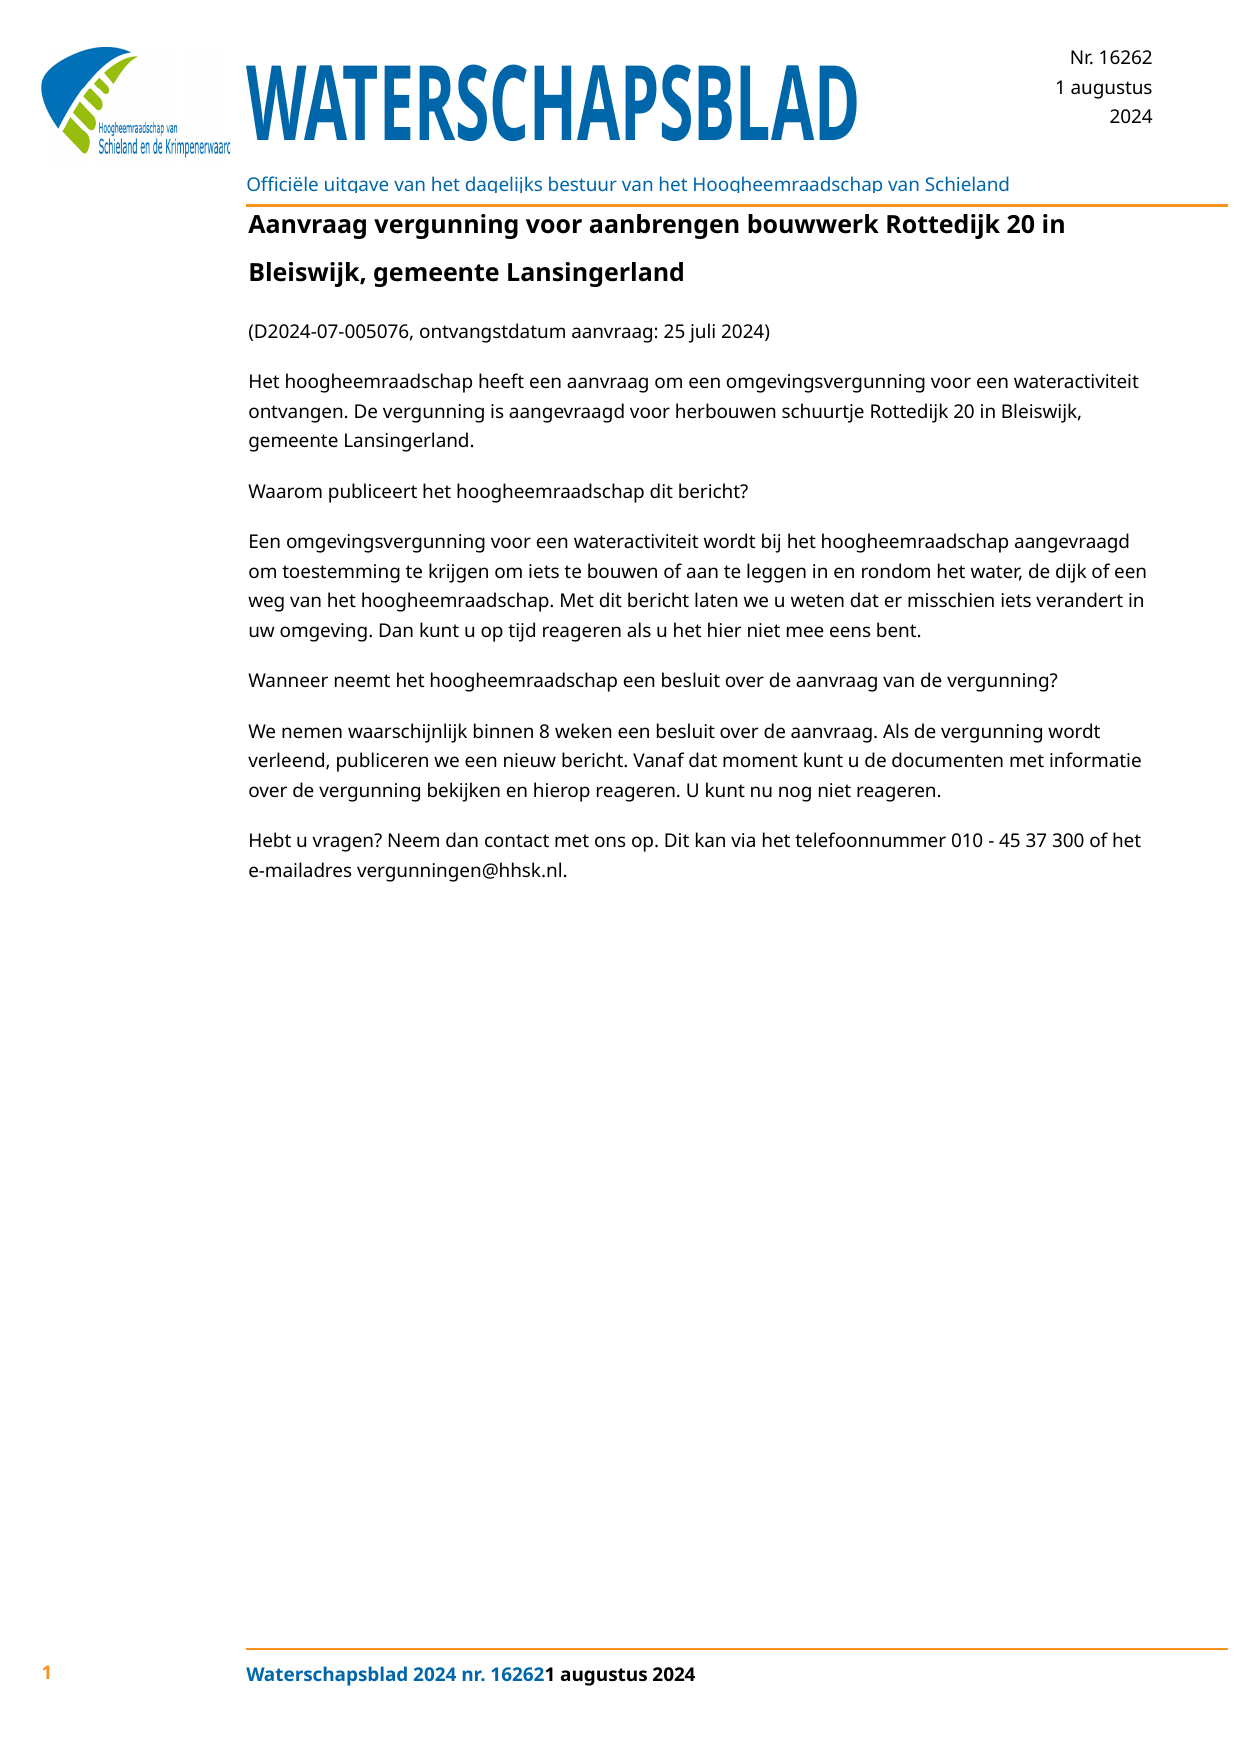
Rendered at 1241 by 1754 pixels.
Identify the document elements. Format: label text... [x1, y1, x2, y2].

picture [41, 47, 231, 172]
text Het hoogheemraadschap heeft een aanvraag om een omgevingsvergunning voor een wateractiviteit ontvangen. De vergunning is aangevraagd voor herbouwen schuurtje Rottedijk 20 in Bleiswijk, gemeente Lansingerland. [248, 368, 1152, 453]
text (D2024-07-005076, ontvangstdatum aanvraag: 25 juli 2024) [248, 318, 1152, 344]
text We nemen waarschijnlijk binnen 8 weken een besluit over de aanvraag. Als de vergunning wordt verleend, publiceren we een nieuw bericht. Vanaf dat moment kunt u de documenten met informatie over de vergunning bekijken en hierop reageren. U kunt nu nog niet reageren. [248, 718, 1152, 803]
text Wanneer neemt het hoogheemraadschap een besluit over de aanvraag van de vergunning? [248, 667, 1152, 693]
text Waarom publiceert het hoogheemraadschap dit bericht? [248, 478, 1152, 504]
text Hebt u vragen? Neem dan contact met ons op. Dit kan via het telefoonnummer 010 - 45 37 300 of het e-mailadres vergunningen@hhsk.nl. [248, 827, 1152, 883]
text Aanvraag vergunning voor aanbrengen bouwwerk Rottedijk 20 in Bleiswijk, gemeente Lansingerland [248, 207, 1152, 288]
text Een omgevingsvergunning voor een wateractiviteit wordt bij het hoogheemraadschap aangevraagd om toestemming te krijgen om iets te bouwen of aan te leggen in en rondom het water, de dijk of een weg van het hoogheemraadschap. Met dit bericht laten we u weten dat er misschien iets verandert in uw omgeving. Dan kunt u op tijd reageren als u het hier niet mee eens bent. [248, 528, 1152, 643]
